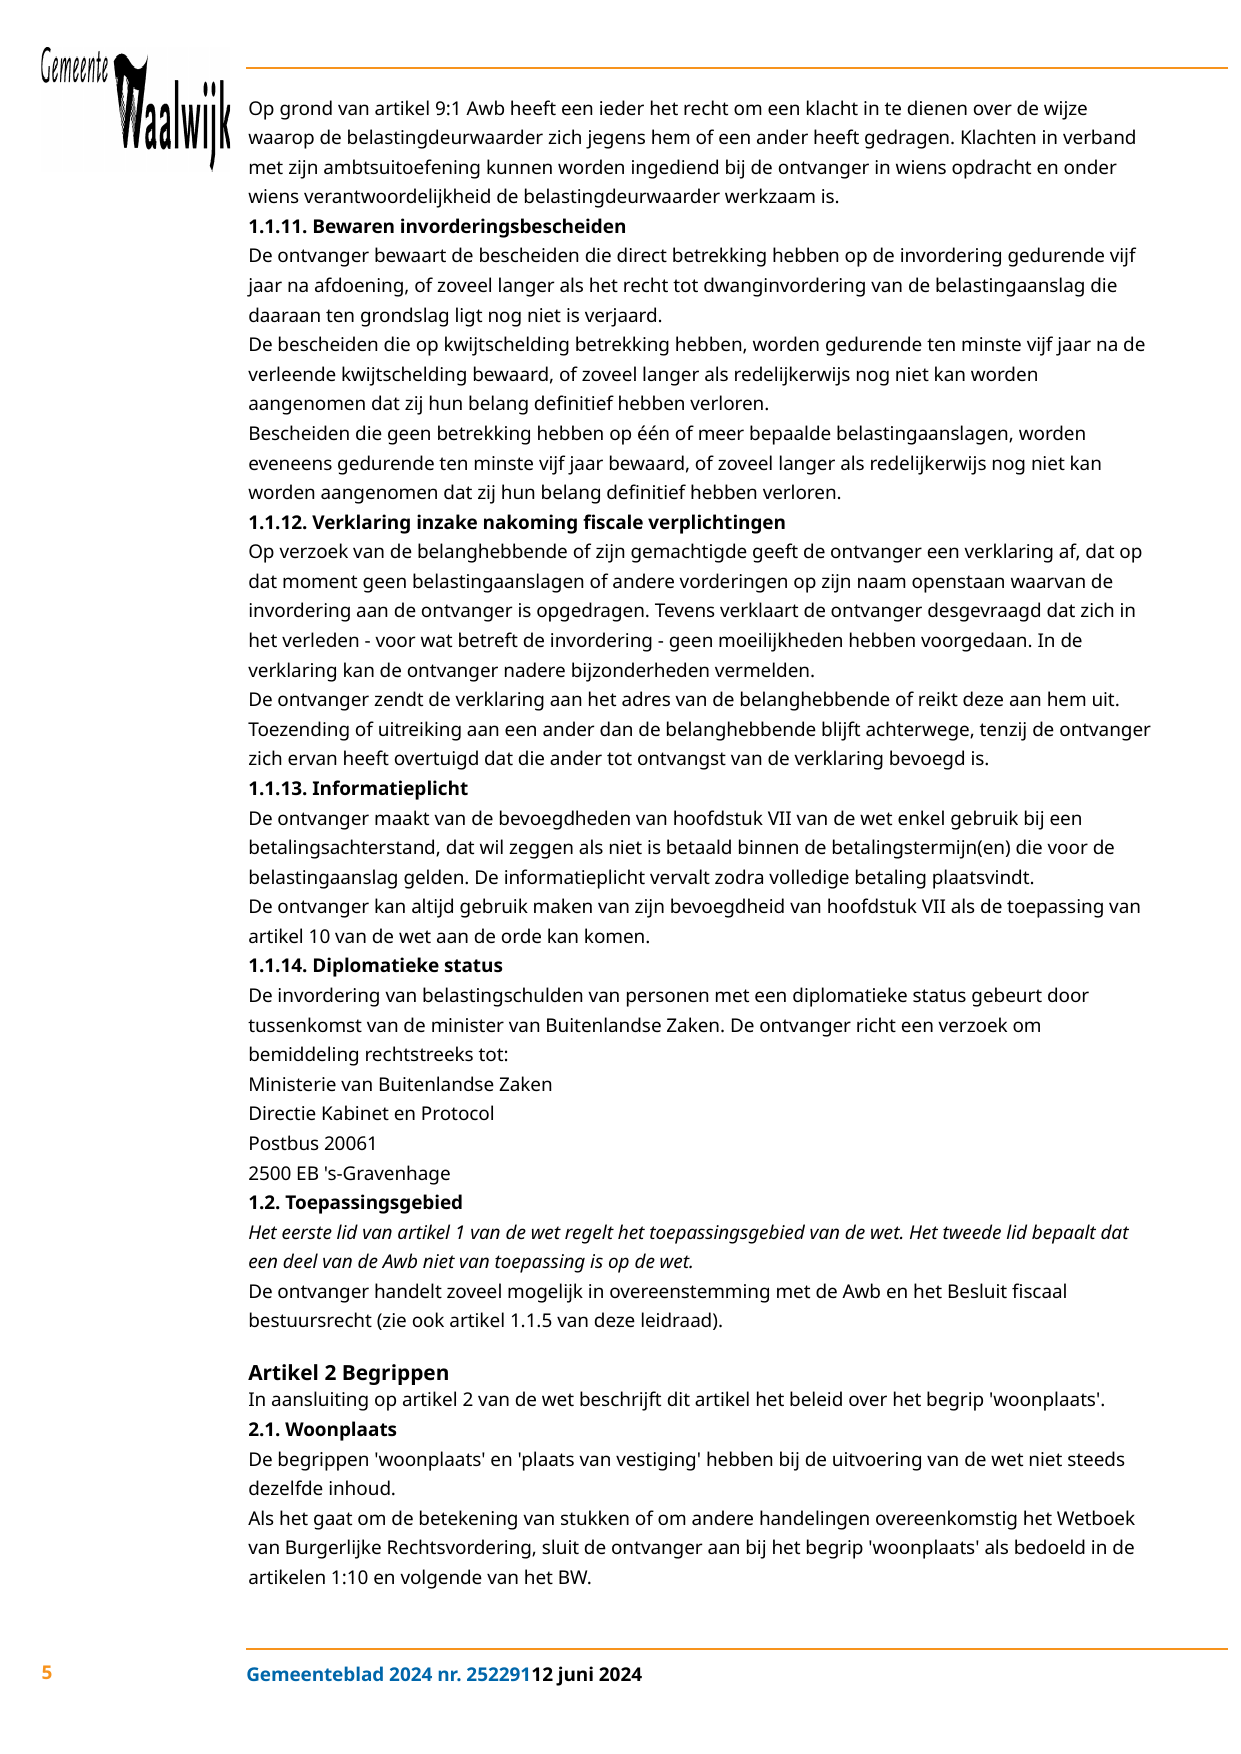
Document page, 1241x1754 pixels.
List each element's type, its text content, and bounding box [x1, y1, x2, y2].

text 1.1.14. Diplomatieke status [248, 953, 1152, 978]
picture [41, 47, 231, 172]
text De begrippen 'woonplaats' en 'plaats van vestiging' hebben bij de uitvoering van de wet niet steeds dezelfde inhoud. [248, 1446, 1152, 1501]
text De ontvanger maakt van de bevoegdheden van hoofdstuk VII van de wet enkel gebruik bij een betalingsachterstand, dat wil zeggen als niet is betaald binnen de betalingstermijn(en) die voor de belastingaanslag gelden. De informatieplicht vervalt zodra volledige betaling plaatsvindt. [248, 805, 1152, 890]
text Directie Kabinet en Protocol [248, 1101, 1152, 1126]
text Als het gaat om de betekening van stukken of om andere handelingen overeenkomstig het Wetboek van Burgerlijke Rechtsvordering, sluit de ontvanger aan bij het begrip 'woonplaats' als bedoeld in de artikelen 1:10 en volgende van het BW. [248, 1505, 1152, 1590]
text Op verzoek van de belanghebbende of zijn gemachtigde geeft de ontvanger een verklaring af, dat op dat moment geen belastingaanslagen of andere vorderingen op zijn naam openstaan waarvan de invordering aan de ontvanger is opgedragen. Tevens verklaart de ontvanger desgevraagd dat zich in het verleden - voor wat betreft de invordering - geen moeilijkheden hebben voorgedaan. In de verklaring kan de ontvanger nadere bijzonderheden vermelden. [248, 538, 1152, 683]
text Ministerie van Buitenlandse Zaken [248, 1071, 1152, 1097]
text De ontvanger kan altijd gebruik maken van zijn bevoegdheid van hoofdstuk VII als de toepassing van artikel 10 van de wet aan de orde kan komen. [248, 893, 1152, 949]
text 1.1.12. Verklaring inzake nakoming fiscale verplichtingen [248, 509, 1152, 535]
text Bescheiden die geen betrekking hebben op één of meer bepaalde belastingaanslagen, worden eveneens gedurende ten minste vijf jaar bewaard, of zoveel langer als redelijkerwijs nog niet kan worden aangenomen dat zij hun belang definitief hebben verloren. [248, 420, 1152, 505]
text De invordering van belastingschulden van personen met een diplomatieke status gebeurt door tussenkomst van de minister van Buitenlandse Zaken. De ontvanger richt een verzoek om bemiddeling rechtstreeks tot: [248, 982, 1152, 1067]
text 2.1. Woonplaats [248, 1416, 1152, 1442]
text Op grond van artikel 9:1 Awb heeft een ieder het recht om een klacht in te dienen over de wijze waarop de belastingdeurwaarder zich jegens hem of een ander heeft gedragen. Klachten in verband met zijn ambtsuitoefening kunnen worden ingediend bij de ontvanger in wiens opdracht en onder wiens verantwoordelijkheid de belastingdeurwaarder werkzaam is. [248, 95, 1152, 209]
text Postbus 20061 [248, 1130, 1152, 1156]
text 1.2. Toepassingsgebied [248, 1189, 1152, 1215]
text De ontvanger bewaart de bescheiden die direct betrekking hebben op de invordering gedurende vijf jaar na afdoening, of zoveel langer als het recht tot dwanginvordering van de belastingaanslag die daaraan ten grondslag ligt nog niet is verjaard. [248, 243, 1152, 328]
text De ontvanger handelt zoveel mogelijk in overeenstemming met de Awb en het Besluit fiscaal bestuursrecht (zie ook artikel 1.1.5 van deze leidraad). [248, 1278, 1152, 1333]
text 1.1.13. Informatieplicht [248, 775, 1152, 801]
text Artikel 2 Begrippen [248, 1358, 1152, 1387]
text De bescheiden die op kwijtschelding betrekking hebben, worden gedurende ten minste vijf jaar na de verleende kwijtschelding bewaard, of zoveel langer als redelijkerwijs nog niet kan worden aangenomen dat zij hun belang definitief hebben verloren. [248, 331, 1152, 416]
text In aansluiting op artikel 2 van de wet beschrijft dit artikel het beleid over het begrip 'woonplaats'. [248, 1387, 1152, 1412]
text 1.1.11. Bewaren invorderingsbescheiden [248, 213, 1152, 239]
text Het eerste lid van artikel 1 van de wet regelt het toepassingsgebied van de wet. Het tweede lid bepaalt dat een deel van de Awb niet van toepassing is op de wet. [248, 1219, 1152, 1274]
text 2500 EB 's-Gravenhage [248, 1160, 1152, 1186]
text De ontvanger zendt de verklaring aan het adres van de belanghebbende of reikt deze aan hem uit. Toezending of uitreiking aan een ander dan de belanghebbende blijft achterwege, tenzij de ontvanger zich ervan heeft overtuigd dat die ander tot ontvangst van de verklaring bevoegd is. [248, 686, 1152, 771]
